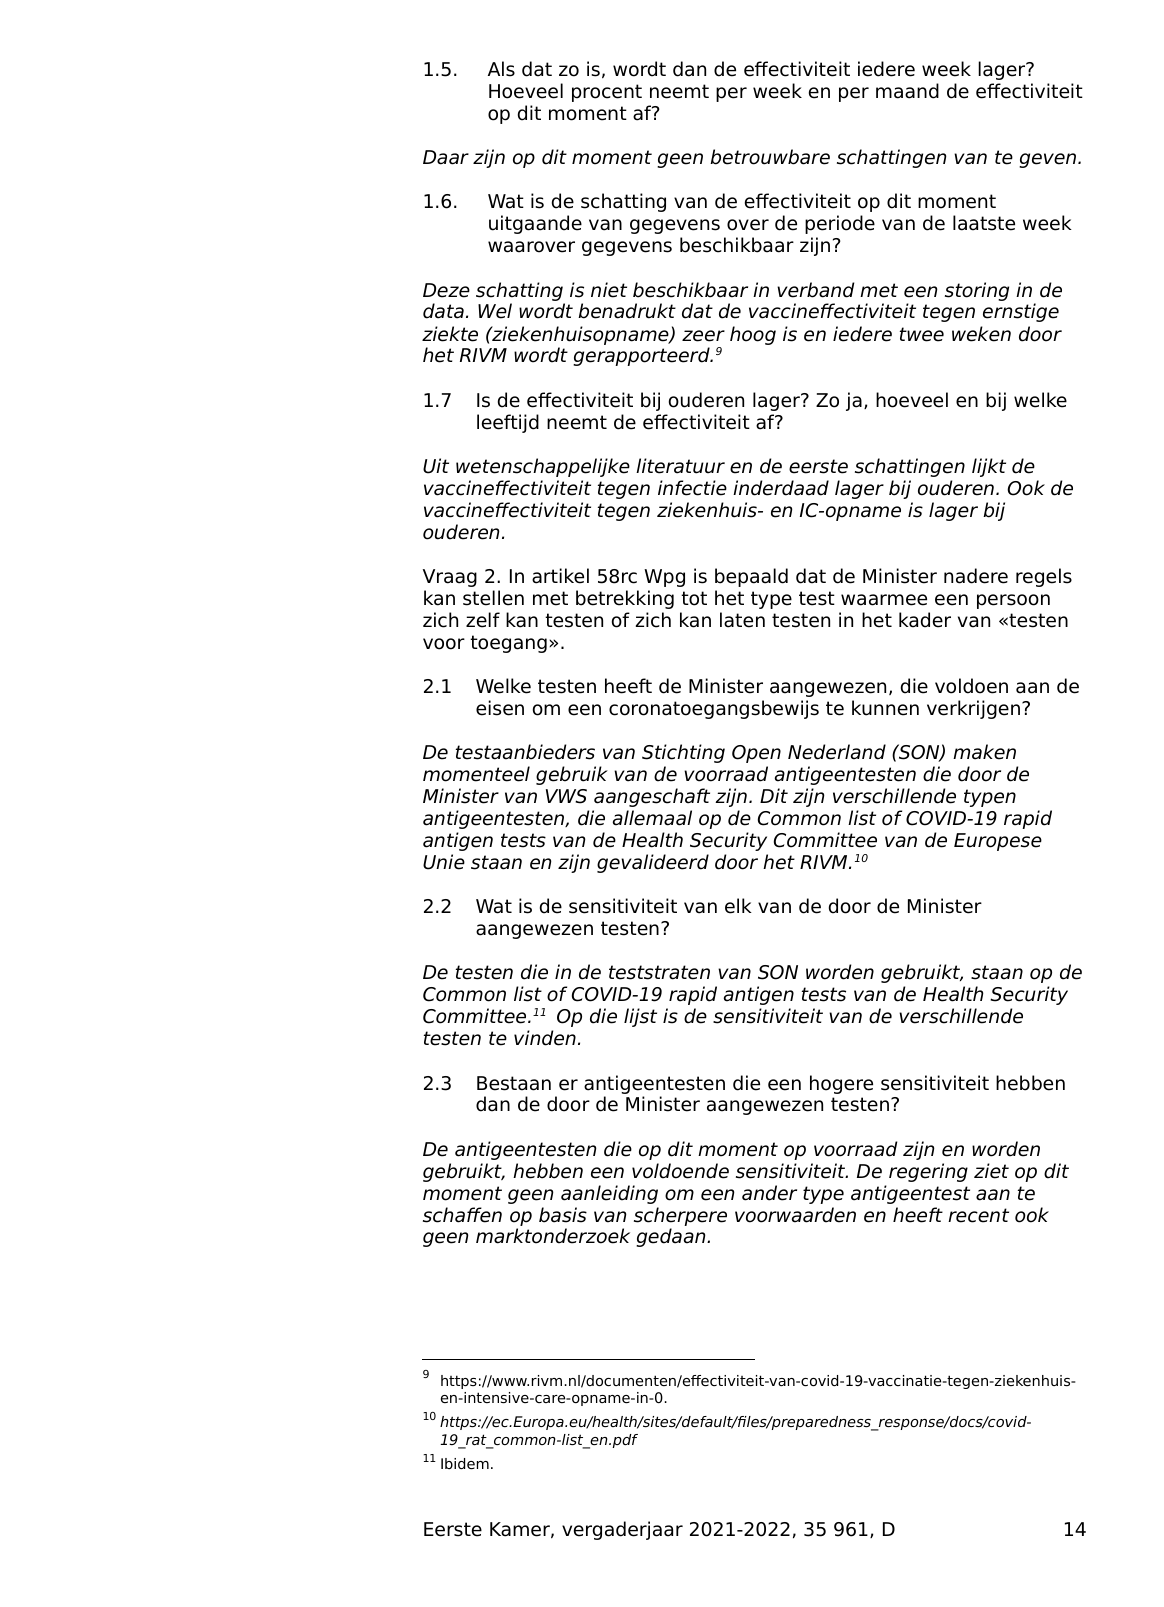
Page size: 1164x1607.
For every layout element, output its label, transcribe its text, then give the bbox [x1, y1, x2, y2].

text 2.2 Wat is de sensitiviteit van elk van de door de Minister aangewezen testen? [422, 896, 1087, 940]
text 1.5. Als dat zo is, wordt dan de effectiviteit iedere week lager? Hoeveel procent neemt per week en per maand de effectiviteit op dit moment af? [422, 59, 1087, 125]
text Daar zijn op dit moment geen betrouwbare schattingen van te geven. [422, 147, 1087, 169]
text 1.6. Wat is de schatting van de effectiviteit op dit moment uitgaande van gegevens over de periode van de laatste week waarover gegevens beschikbaar zijn? [422, 191, 1087, 257]
text 1.7 Is de effectiviteit bij ouderen lager? Zo ja, hoeveel en bij welke leeftijd neemt de effectiviteit af? [422, 389, 1087, 433]
text https://www.rivm.nl/documenten/effectiviteit-van-covid-19-vaccinatie-tegen-ziekenhuis-en-intensive-care-opname-in-0. [422, 1368, 1087, 1407]
text 2.3 Bestaan er antigeentesten die een hogere sensitiviteit hebben dan de door de Minister aangewezen testen? [422, 1072, 1087, 1116]
text Deze schatting is niet beschikbaar in verband met een storing in de data. Wel wordt benadrukt dat de vaccineffectiviteit tegen ernstige ziekte (ziekenhuisopname) zeer hoog is en iedere twee weken door het RIVM wordt gerapporteerd. [422, 279, 1087, 367]
text De testaanbieders van Stichting Open Nederland (SON) maken momenteel gebruik van de voorraad antigeentesten die door de Minister van VWS aangeschaft zijn. Dit zijn verschillende typen antigeentesten, die allemaal op de Common list of COVID-19 rapid antigen tests van de Health Security Committee van de Europese Unie staan en zijn gevalideerd door het RIVM. [422, 742, 1087, 874]
text De testen die in de teststraten van SON worden gebruikt, staan op de Common list of COVID-19 rapid antigen tests van de Health Security Committee. Op die lijst is de sensitiviteit van de verschillende testen te vinden. [422, 962, 1087, 1050]
text Ibidem. [422, 1452, 1087, 1474]
text Vraag 2. In artikel 58rc Wpg is bepaald dat de Minister nadere regels kan stellen met betrekking tot het type test waarmee een persoon zich zelf kan testen of zich kan laten testen in het kader van «testen voor toegang». [422, 566, 1087, 654]
text https://ec.Europa.eu/health/sites/default/files/preparedness_response/docs/covid-19_rat_common-list_en.pdf [422, 1410, 1087, 1449]
text 2.1 Welke testen heeft de Minister aangewezen, die voldoen aan de eisen om een coronatoegangsbewijs te kunnen verkrijgen? [422, 676, 1087, 720]
text Uit wetenschappelijke literatuur en de eerste schattingen lijkt de vaccineffectiviteit tegen infectie inderdaad lager bij ouderen. Ook de vaccineffectiviteit tegen ziekenhuis- en IC-opname is lager bij ouderen. [422, 456, 1087, 544]
text De antigeentesten die op dit moment op voorraad zijn en worden gebruikt, hebben een voldoende sensitiviteit. De regering ziet op dit moment geen aanleiding om een ander type antigeentest aan te schaffen op basis van scherpere voorwaarden en heeft recent ook geen marktonderzoek gedaan. [422, 1138, 1087, 1248]
